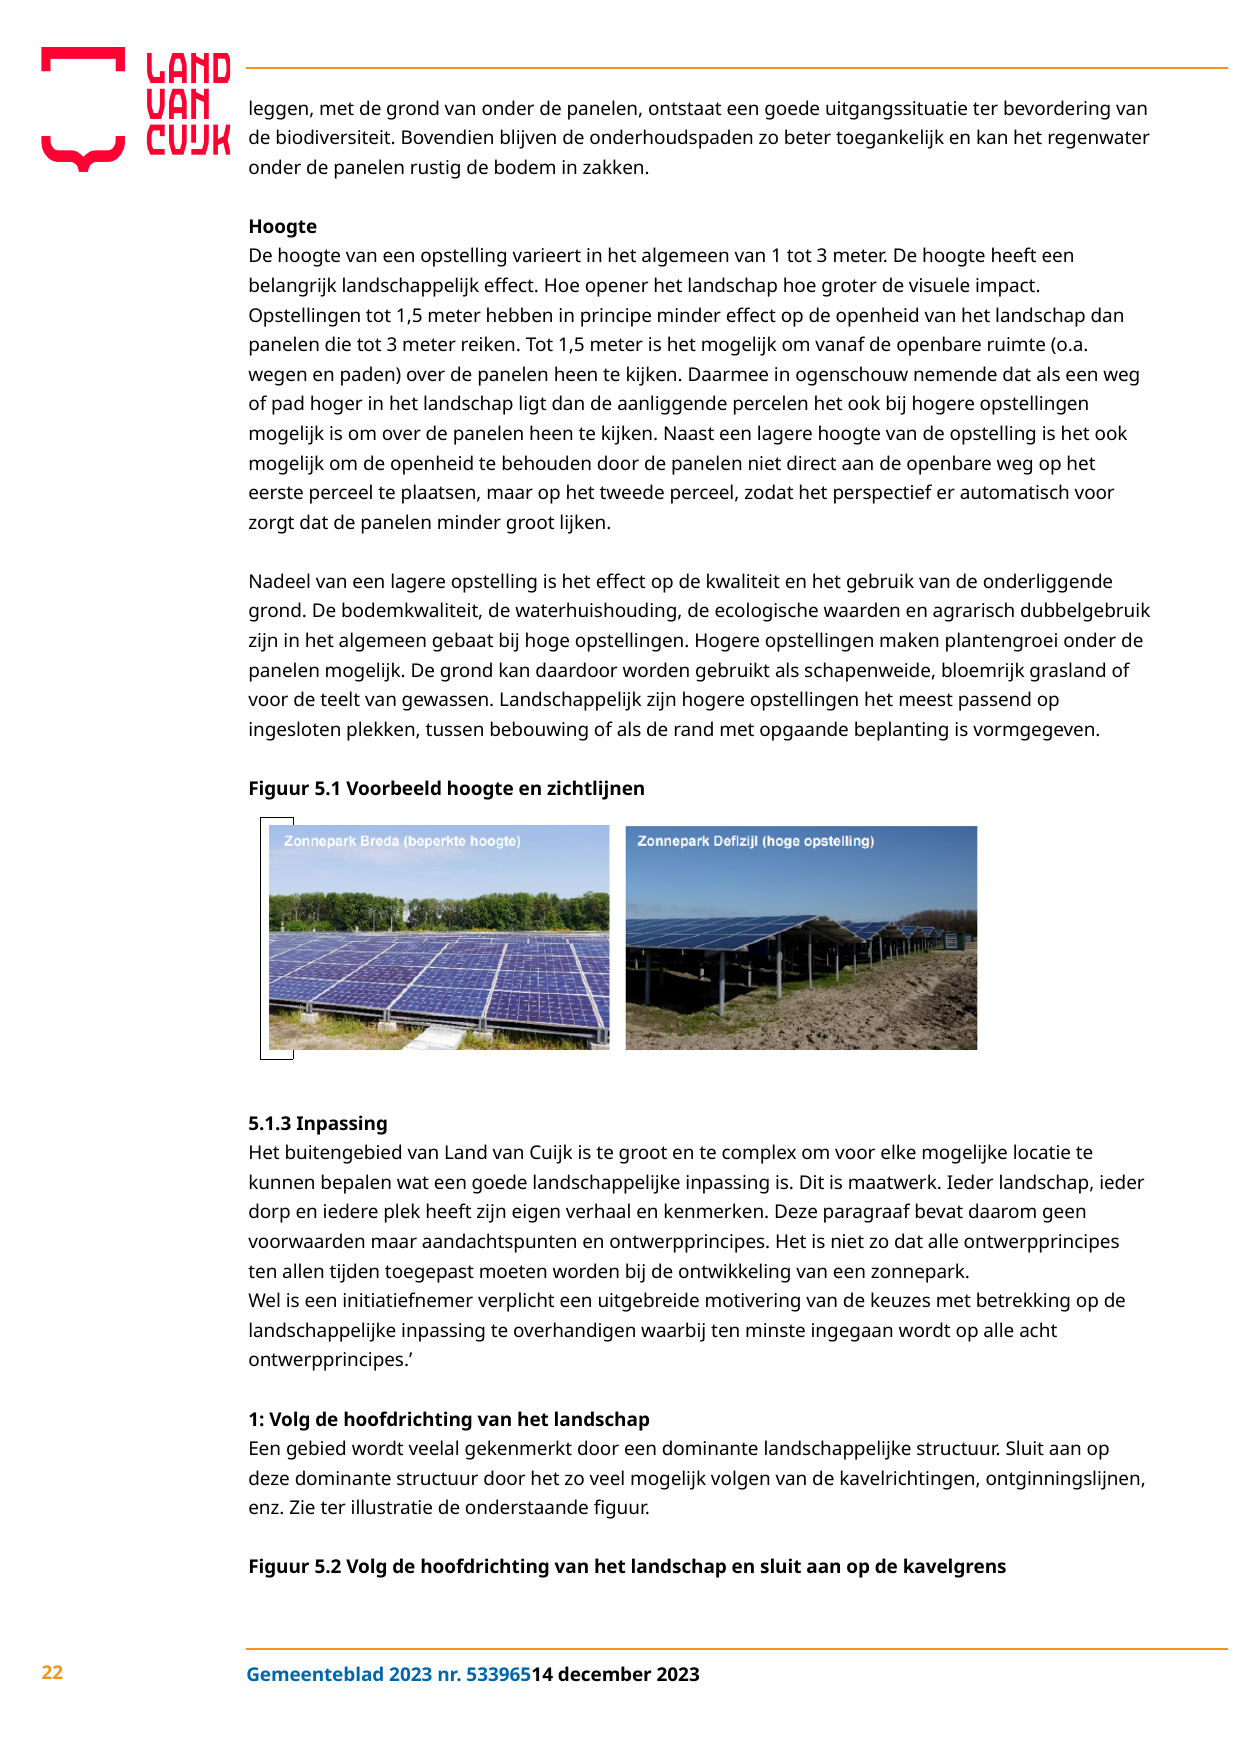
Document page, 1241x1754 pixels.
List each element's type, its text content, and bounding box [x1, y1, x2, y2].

picture [268, 825, 978, 1050]
text Een gebied wordt veelal gekenmerkt door een dominante landschappelijke structuur. Sluit aan op deze dominante structuur door het zo veel mogelijk volgen van de kavelrichtingen, ontginningslijnen, enz. Zie ter illustratie de onderstaande figuur. [248, 1435, 1152, 1520]
text Het buitengebied van Land van Cuijk is te groot en te complex om voor elke mogelijke locatie te kunnen bepalen wat een goede landschappelijke inpassing is. Dit is maatwerk. Ieder landschap, ieder dorp en iedere plek heeft zijn eigen verhaal en kenmerken. Deze paragraaf bevat daarom geen voorwaarden maar aandachtspunten en ontwerpprincipes. Het is niet zo dat alle ontwerpprincipes ten allen tijden toegepast moeten worden bij de ontwikkeling van een zonnepark. [248, 1139, 1152, 1283]
text De hoogte van een opstelling varieert in het algemeen van 1 tot 3 meter. De hoogte heeft een belangrijk landschappelijk effect. Hoe opener het landschap hoe groter de visuele impact. Opstellingen tot 1,5 meter hebben in principe minder effect op de openheid van het landschap dan panelen die tot 3 meter reiken. Tot 1,5 meter is het mogelijk om vanaf de openbare ruimte (o.a. wegen en paden) over de panelen heen te kijken. Daarmee in ogenschouw nemende dat als een weg of pad hoger in het landschap ligt dan de aanliggende percelen het ook bij hogere opstellingen mogelijk is om over de panelen heen te kijken. Naast een lagere hoogte van de opstelling is het ook mogelijk om de openheid te behouden door de panelen niet direct aan de openbare weg op het eerste perceel te plaatsen, maar op het tweede perceel, zodat het perspectief er automatisch voor zorgt dat de panelen minder groot lijken. [248, 243, 1152, 535]
text Figuur 5.1 Voorbeeld hoogte en zichtlijnen [248, 775, 1152, 801]
text Hoogte [248, 213, 1152, 239]
text 1: Volg de hoofdrichting van het landschap [248, 1406, 1152, 1431]
text Nadeel van een lagere opstelling is het effect op de kwaliteit en het gebruik van de onderliggende grond. De bodemkwaliteit, de waterhuishouding, de ecologische waarden en agrarisch dubbelgebruik zijn in het algemeen gebaat bij hoge opstellingen. Hogere opstellingen maken plantengroei onder de panelen mogelijk. De grond kan daardoor worden gebruikt als schapenweide, bloemrijk grasland of voor de teelt van gewassen. Landschappelijk zijn hogere opstellingen het meest passend op ingesloten plekken, tussen bebouwing of als de rand met opgaande beplanting is vormgegeven. [248, 568, 1152, 742]
text Figuur 5.2 Volg de hoofdrichting van het landschap en sluit aan op de kavelgrens [248, 1554, 1152, 1579]
picture [41, 47, 231, 172]
text leggen, met de grond van onder de panelen, ontstaat een goede uitgangssituatie ter bevordering van de biodiversiteit. Bovendien blijven de onderhoudspaden zo beter toegankelijk en kan het regenwater onder de panelen rustig de bodem in zakken. [248, 95, 1152, 180]
text 5.1.3 Inpassing [248, 1110, 1152, 1136]
text Wel is een initiatiefnemer verplicht een uitgebreide motivering van de keuzes met betrekking op de landschappelijke inpassing te overhandigen waarbij ten minste ingegaan wordt op alle acht ontwerpprincipes.’ [248, 1287, 1152, 1372]
